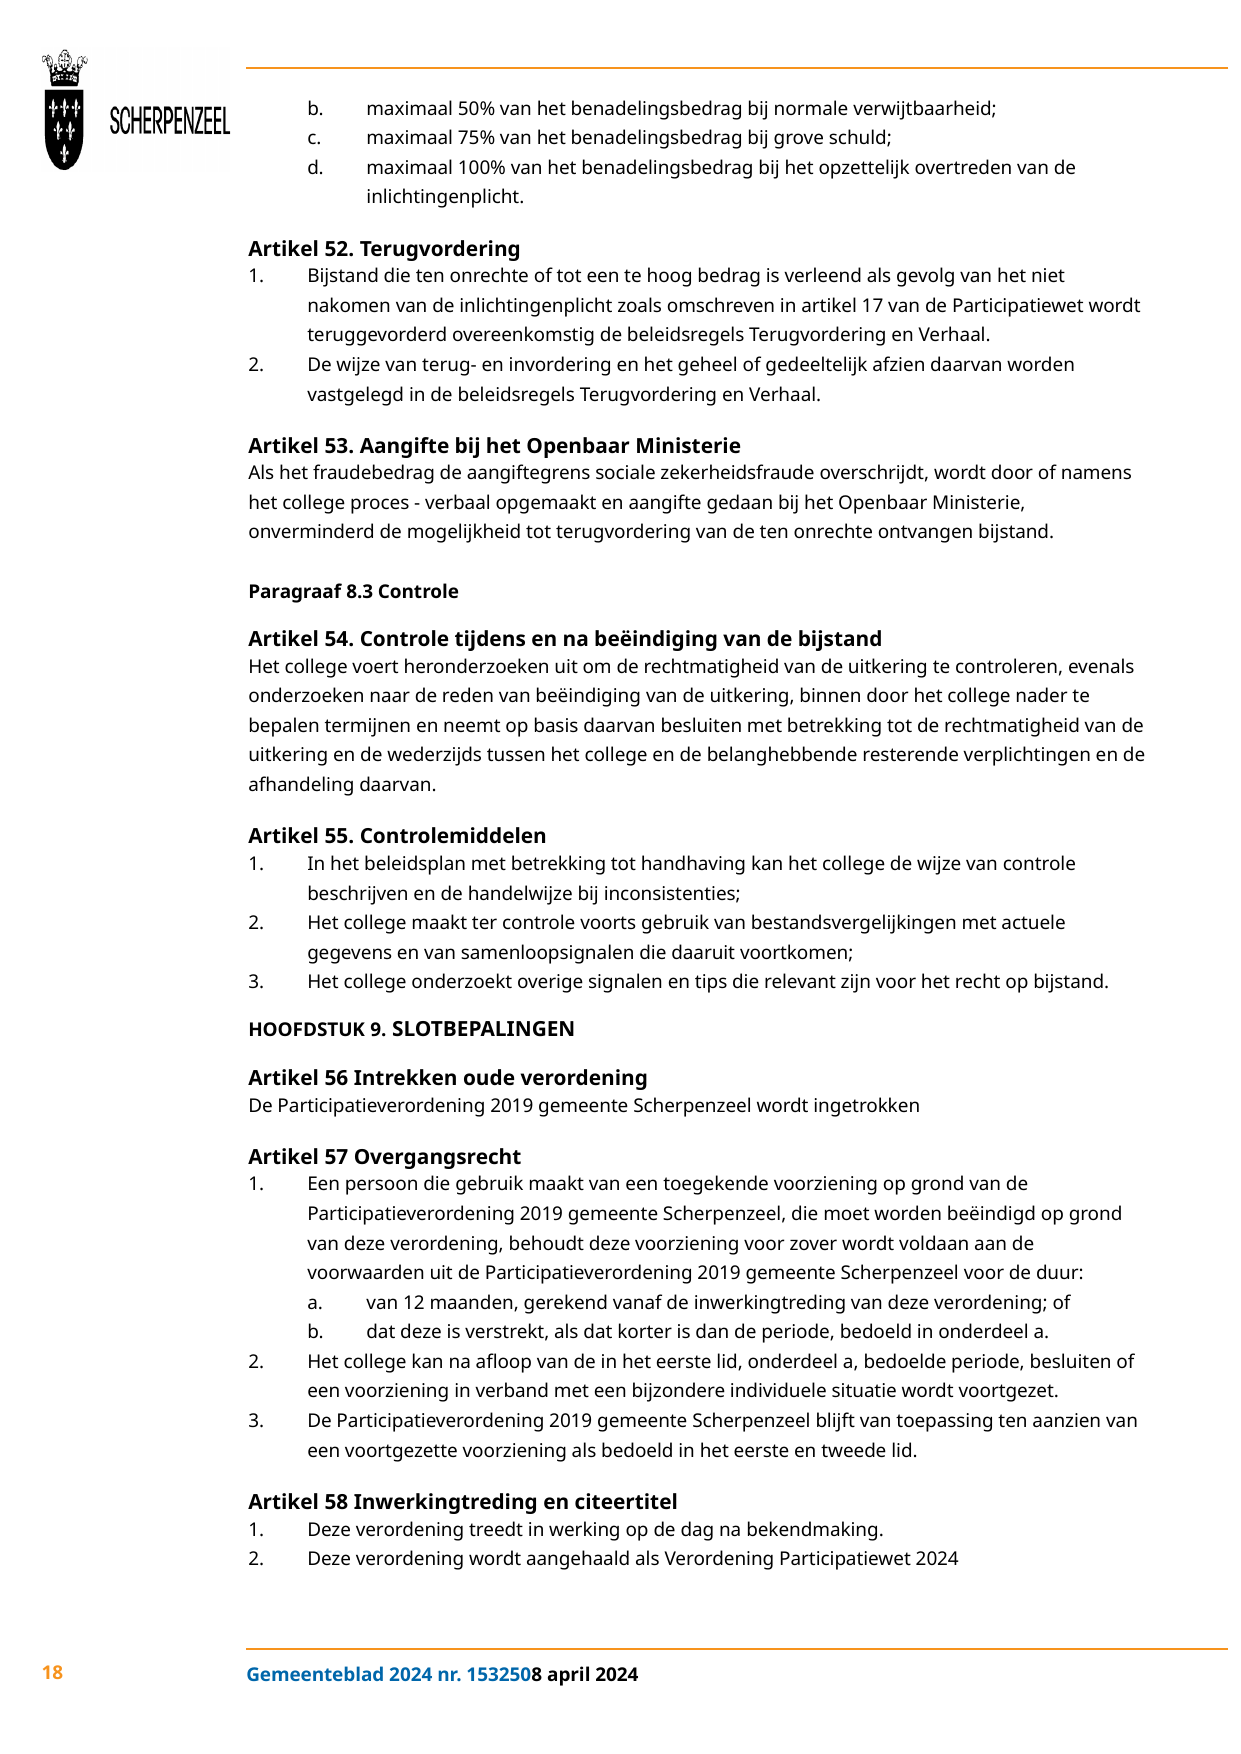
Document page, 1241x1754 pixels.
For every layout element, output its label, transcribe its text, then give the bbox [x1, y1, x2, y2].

text De Participatieverordening 2019 gemeente Scherpenzeel wordt ingetrokken [248, 1092, 1152, 1117]
list In het beleidsplan met betrekking tot handhaving kan het college de wijze van controle beschrijven en de handelwijze bij inconsistenties; [248, 850, 1152, 905]
picture [41, 47, 231, 172]
text HOOFDSTUK 9. SLOTBEPALINGEN [248, 1014, 1152, 1042]
list dat deze is verstrekt, als dat korter is dan de periode, bedoeld in onderdeel a. [307, 1318, 1152, 1344]
text Artikel 58 Inwerkingtreding en citeertitel [248, 1487, 1152, 1516]
list maximaal 100% van het benadelingsbedrag bij het opzettelijk overtreden van de inlichtingenplicht. [307, 154, 1152, 209]
list maximaal 75% van het benadelingsbedrag bij grove schuld; [307, 124, 1152, 150]
list Het college maakt ter controle voorts gebruik van bestandsvergelijkingen met actuele gegevens en van samenloopsignalen die daaruit voortkomen; [248, 909, 1152, 964]
list Deze verordening wordt aangehaald als Verordening Participatiewet 2024 [248, 1545, 1152, 1571]
text Artikel 52. Terugvordering [248, 234, 1152, 262]
text Artikel 57 Overgangsrecht [248, 1142, 1152, 1171]
list De Participatieverordening 2019 gemeente Scherpenzeel blijft van toepassing ten aanzien van een voortgezette voorziening als bedoeld in het eerste en tweede lid. [248, 1407, 1152, 1463]
list maximaal 50% van het benadelingsbedrag bij normale verwijtbaarheid; [307, 95, 1152, 121]
text Artikel 53. Aangifte bij het Openbaar Ministerie [248, 431, 1152, 459]
text Artikel 55. Controlemiddelen [248, 822, 1152, 850]
list Bijstand die ten onrechte of tot een te hoog bedrag is verleend als gevolg van het niet nakomen van de inlichtingenplicht zoals omschreven in artikel 17 van de Participatiewet wordt teruggevorderd overeenkomstig de beleidsregels Terugvordering en Verhaal. [248, 262, 1152, 347]
text Paragraaf 8.3 Controle [248, 578, 1152, 604]
list De wijze van terug- en invordering en het geheel of gedeeltelijk afzien daarvan worden vastgelegd in de beleidsregels Terugvordering en Verhaal. [248, 351, 1152, 406]
text Als het fraudebedrag de aangiftegrens sociale zekerheidsfraude overschrijdt, wordt door of namens het college proces - verbaal opgemaakt en aangifte gedaan bij het Openbaar Ministerie, onverminderd de mogelijkheid tot terugvordering van de ten onrechte ontvangen bijstand. [248, 459, 1152, 544]
text Artikel 56 Intrekken oude verordening [248, 1063, 1152, 1092]
text Het college voert heronderzoeken uit om de rechtmatigheid van de uitkering te controleren, evenals onderzoeken naar de reden van beëindiging van de uitkering, binnen door het college nader te bepalen termijnen en neemt op basis daarvan besluiten met betrekking tot de rechtmatigheid van de uitkering en de wederzijds tussen het college en de belanghebbende resterende verplichtingen en de afhandeling daarvan. [248, 653, 1152, 797]
text Artikel 54. Controle tijdens en na beëindiging van de bijstand [248, 624, 1152, 653]
list Een persoon die gebruik maakt van een toegekende voorziening op grond van de Participatieverordening 2019 gemeente Scherpenzeel, die moet worden beëindigd op grond van deze verordening, behoudt deze voorziening voor zover wordt voldaan aan de voorwaarden uit de Participatieverordening 2019 gemeente Scherpenzeel voor de duur: [248, 1171, 1152, 1285]
list Het college onderzoekt overige signalen en tips die relevant zijn voor het recht op bijstand. [248, 968, 1152, 994]
list van 12 maanden, gerekend vanaf de inwerkingtreding van deze verordening; of [307, 1289, 1152, 1315]
list Het college kan na afloop van de in het eerste lid, onderdeel a, bedoelde periode, besluiten of een voorziening in verband met een bijzondere individuele situatie wordt voortgezet. [248, 1348, 1152, 1403]
list Deze verordening treedt in werking op de dag na bekendmaking. [248, 1516, 1152, 1541]
